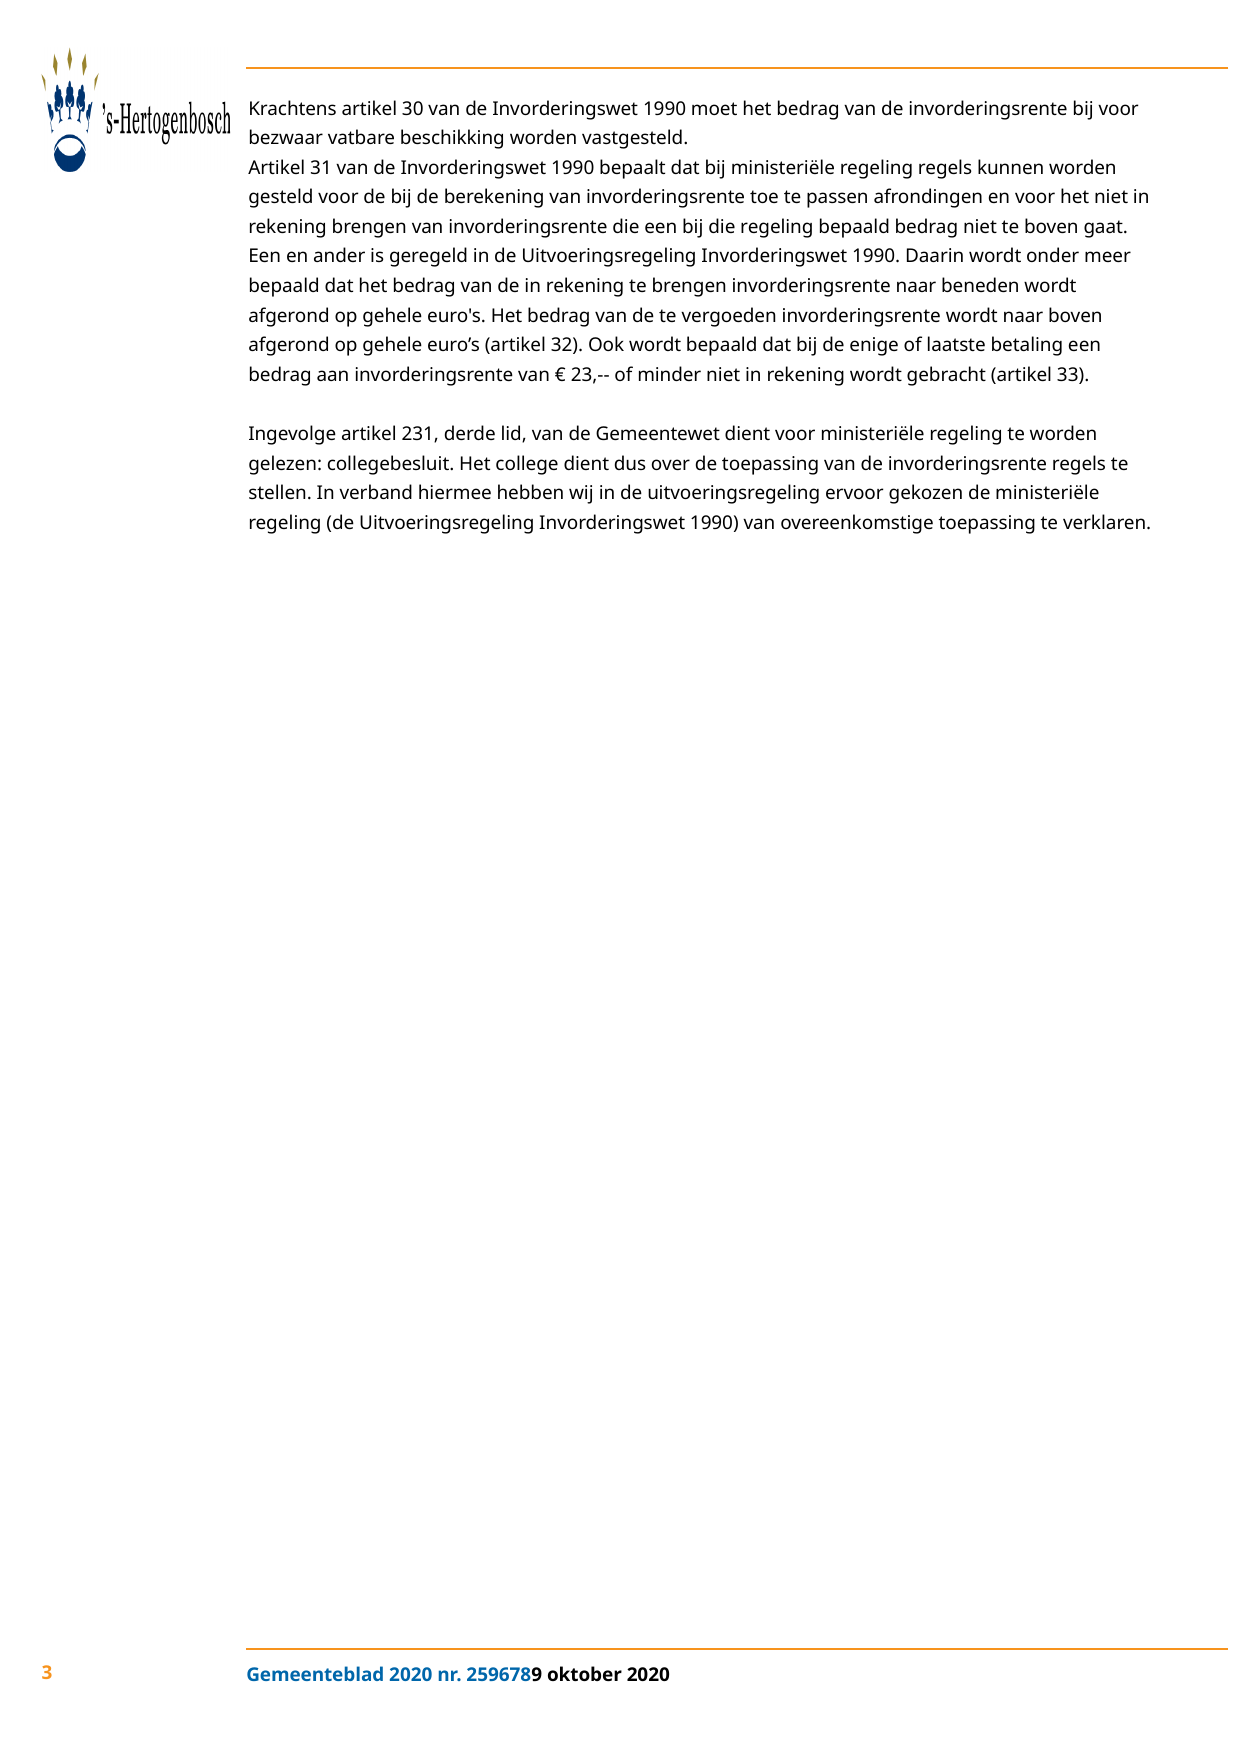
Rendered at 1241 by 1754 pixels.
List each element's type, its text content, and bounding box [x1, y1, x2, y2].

picture [41, 47, 231, 172]
text Artikel 31 van de Invorderingswet 1990 bepaalt dat bij ministeriële regeling regels kunnen worden gesteld voor de bij de berekening van invorderingsrente toe te passen afrondingen en voor het niet in rekening brengen van invorderingsrente die een bij die regeling bepaald bedrag niet te boven gaat. Een en ander is geregeld in de Uitvoeringsregeling Invorderingswet 1990. Daarin wordt onder meer bepaald dat het bedrag van de in rekening te brengen invorderingsrente naar beneden wordt afgerond op gehele euro's. Het bedrag van de te vergoeden invorderingsrente wordt naar boven afgerond op gehele euro’s (artikel 32). Ook wordt bepaald dat bij de enige of laatste betaling een bedrag aan invorderingsrente van € 23,-- of minder niet in rekening wordt gebracht (artikel 33). [248, 154, 1152, 387]
text Krachtens artikel 30 van de Invorderingswet 1990 moet het bedrag van de invorderingsrente bij voor bezwaar vatbare beschikking worden vastgesteld. [248, 95, 1152, 150]
text Ingevolge artikel 231, derde lid, van de Gemeentewet dient voor ministeriële regeling te worden gelezen: collegebesluit. Het college dient dus over de toepassing van de invorderingsrente regels te stellen. In verband hiermee hebben wij in de uitvoeringsregeling ervoor gekozen de ministeriële regeling (de Uitvoeringsregeling Invorderingswet 1990) van overeenkomstige toepassing te verklaren. [248, 420, 1152, 535]
